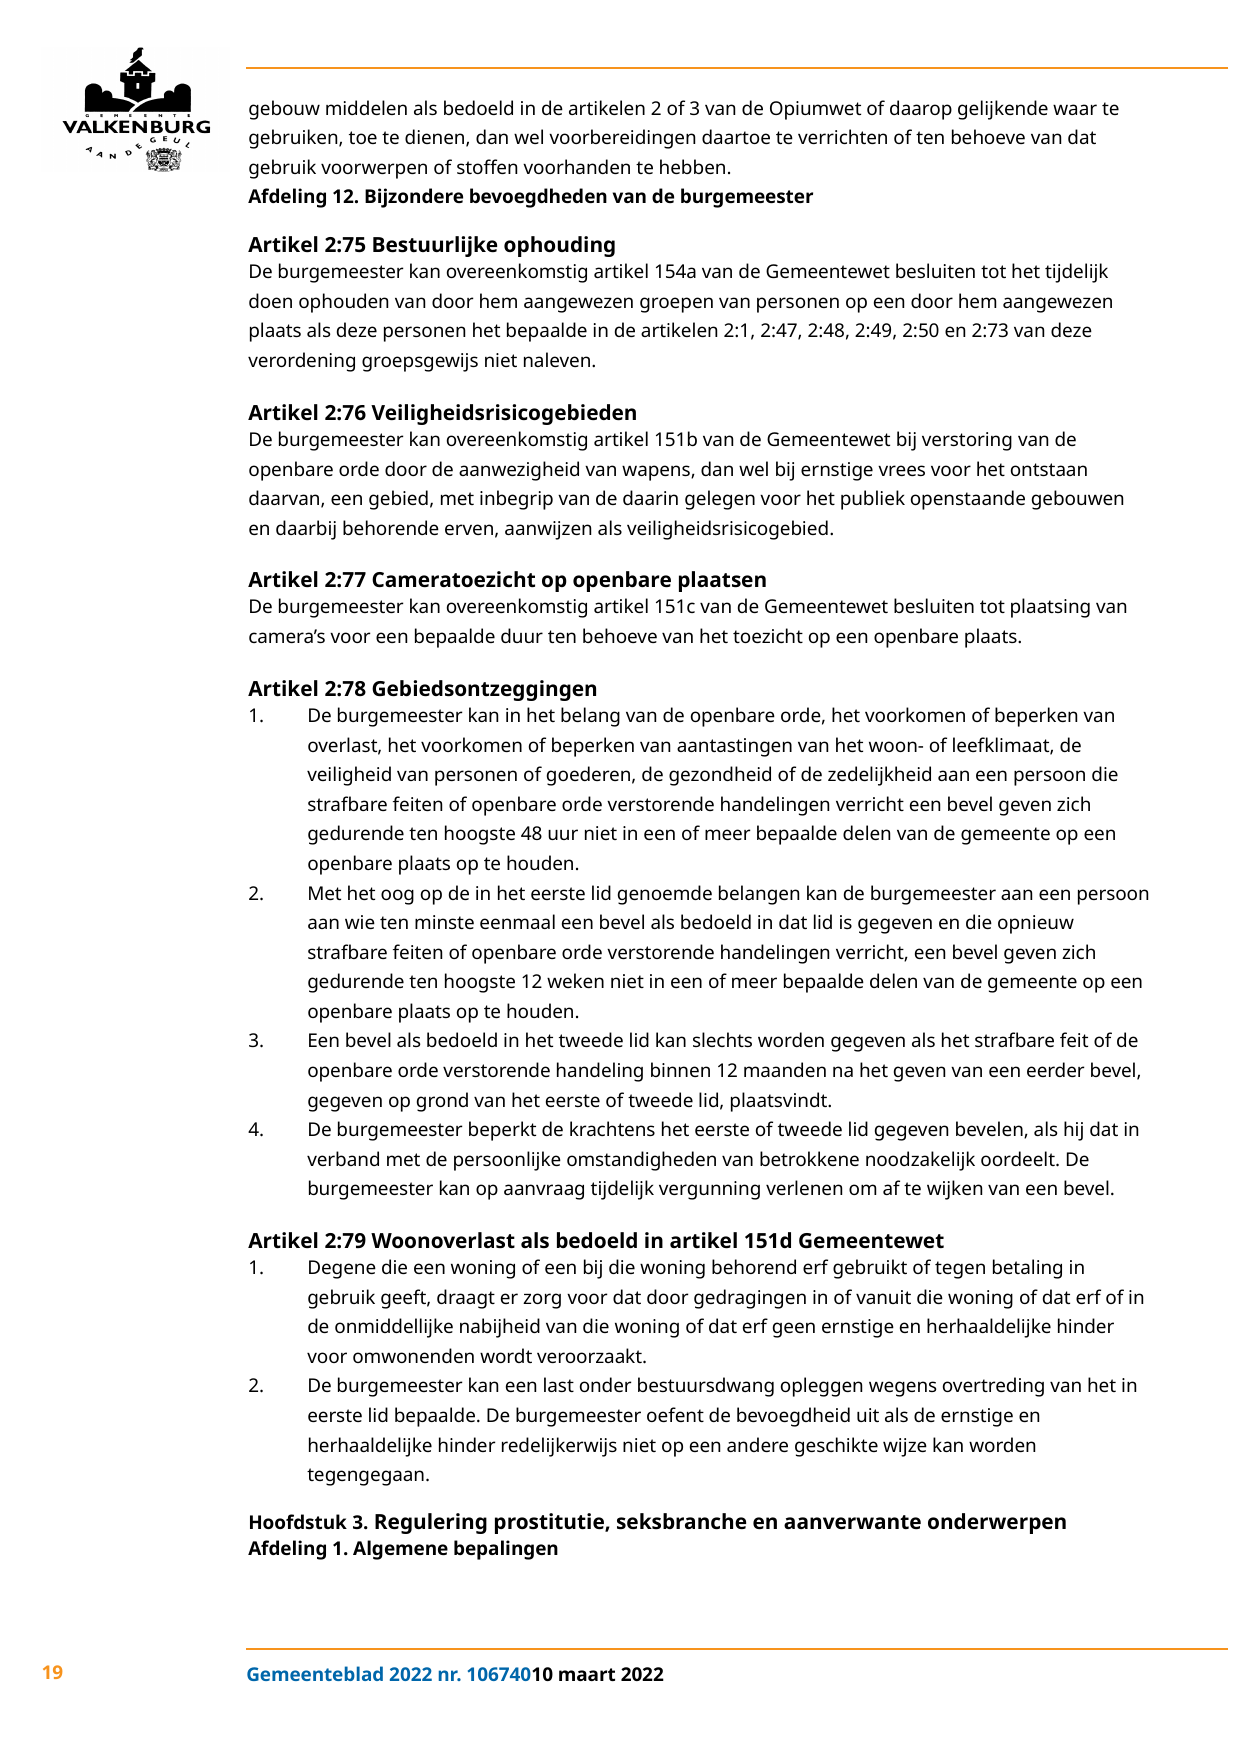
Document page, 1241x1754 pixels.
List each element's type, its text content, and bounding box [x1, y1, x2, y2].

list Degene die een woning of een bij die woning behorend erf gebruikt of tegen betaling in gebruik geeft, draagt er zorg voor dat door gedragingen in of vanuit die woning of dat erf of in de onmiddellijke nabijheid van die woning of dat erf geen ernstige en herhaaldelijke hinder voor omwonenden wordt veroorzaakt. [248, 1254, 1152, 1369]
text Afdeling 1. Algemene bepalingen [248, 1536, 1152, 1561]
text Artikel 2:78 Gebiedsontzeggingen [248, 674, 1152, 702]
text De burgemeester kan overeenkomstig artikel 151b van de Gemeentewet bij verstoring van de openbare orde door de aanwezigheid van wapens, dan wel bij ernstige vrees voor het ontstaan daarvan, een gebied, met inbegrip van de daarin gelegen voor het publiek openstaande gebouwen en daarbij behorende erven, aanwijzen als veiligheidsrisicogebied. [248, 426, 1152, 541]
list De burgemeester kan in het belang van de openbare orde, het voorkomen of beperken van overlast, het voorkomen of beperken van aantastingen van het woon- of leefklimaat, de veiligheid van personen of goederen, de gezondheid of de zedelijkheid aan een persoon die strafbare feiten of openbare orde verstorende handelingen verricht een bevel geven zich gedurende ten hoogste 48 uur niet in een of meer bepaalde delen van de gemeente op een openbare plaats op te houden. [248, 702, 1152, 876]
list De burgemeester beperkt de krachtens het eerste of tweede lid gegeven bevelen, als hij dat in verband met de persoonlijke omstandigheden van betrokkene noodzakelijk oordeelt. De burgemeester kan op aanvraag tijdelijk vergunning verlenen om af te wijken van een bevel. [248, 1116, 1152, 1201]
text Artikel 2:77 Cameratoezicht op openbare plaatsen [248, 565, 1152, 594]
list Een bevel als bedoeld in het tweede lid kan slechts worden gegeven als het strafbare feit of de openbare orde verstorende handeling binnen 12 maanden na het geven van een eerder bevel, gegeven op grond van het eerste of tweede lid, plaatsvindt. [248, 1028, 1152, 1112]
text gebouw middelen als bedoeld in de artikelen 2 of 3 van de Opiumwet of daarop gelijkende waar te gebruiken, toe te dienen, dan wel voorbereidingen daartoe te verrichten of ten behoeve van dat gebruik voorwerpen of stoffen voorhanden te hebben. [248, 95, 1152, 180]
text Artikel 2:76 Veiligheidsrisicogebieden [248, 398, 1152, 426]
text Hoofdstuk 3. Regulering prostitutie, seksbranche en aanverwante onderwerpen [248, 1507, 1152, 1536]
text Artikel 2:79 Woonoverlast als bedoeld in artikel 151d Gemeentewet [248, 1226, 1152, 1254]
text Afdeling 12. Bijzondere bevoegdheden van de burgemeester [248, 183, 1152, 209]
list Met het oog op de in het eerste lid genoemde belangen kan de burgemeester aan een persoon aan wie ten minste eenmaal een bevel als bedoeld in dat lid is gegeven en die opnieuw strafbare feiten of openbare orde verstorende handelingen verricht, een bevel geven zich gedurende ten hoogste 12 weken niet in een of meer bepaalde delen van de gemeente op een openbare plaats op te houden. [248, 880, 1152, 1024]
text De burgemeester kan overeenkomstig artikel 154a van de Gemeentewet besluiten tot het tijdelijk doen ophouden van door hem aangewezen groepen van personen op een door hem aangewezen plaats als deze personen het bepaalde in de artikelen 2:1, 2:47, 2:48, 2:49, 2:50 en 2:73 van deze verordening groepsgewijs niet naleven. [248, 258, 1152, 373]
text Artikel 2:75 Bestuurlijke ophouding [248, 230, 1152, 258]
picture [41, 47, 231, 172]
text De burgemeester kan overeenkomstig artikel 151c van de Gemeentewet besluiten tot plaatsing van camera’s voor een bepaalde duur ten behoeve van het toezicht op een openbare plaats. [248, 594, 1152, 649]
list De burgemeester kan een last onder bestuursdwang opleggen wegens overtreding van het in eerste lid bepaalde. De burgemeester oefent de bevoegdheid uit als de ernstige en herhaaldelijke hinder redelijkerwijs niet op een andere geschikte wijze kan worden tegengegaan. [248, 1373, 1152, 1487]
